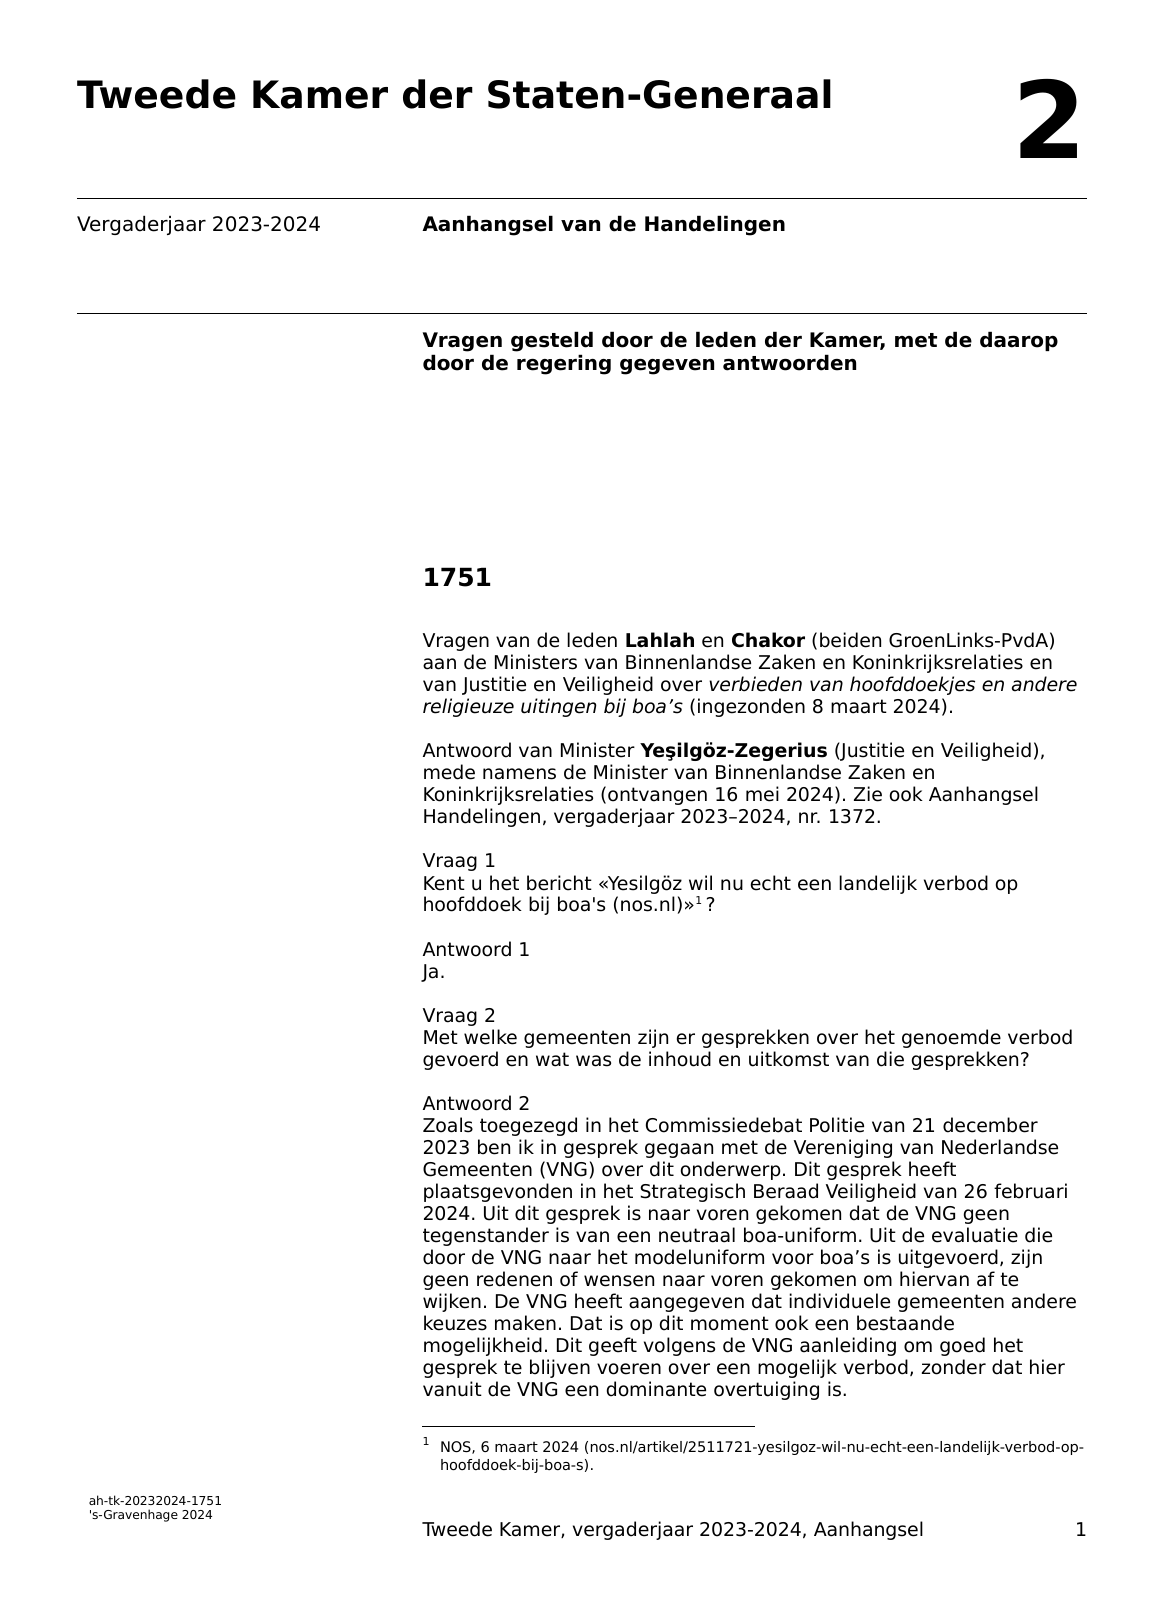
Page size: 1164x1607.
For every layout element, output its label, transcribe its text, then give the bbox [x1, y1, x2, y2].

text 1751 [422, 563, 1087, 592]
text Zoals toegezegd in het Commissiedebat Politie van 21 december 2023 ben ik in gesprek gegaan met de Vereniging van Nederlandse Gemeenten (VNG) over dit onderwerp. Dit gesprek heeft plaatsgevonden in het Strategisch Beraad Veiligheid van 26 februari 2024. Uit dit gesprek is naar voren gekomen dat de VNG geen tegenstander is van een neutraal boa-uniform. Uit de evaluatie die door de VNG naar het modeluniform voor boa’s is uitgevoerd, zijn geen redenen of wensen naar voren gekomen om hiervan af te wijken. De VNG heeft aangegeven dat individuele gemeenten andere keuzes maken. Dat is op dit moment ook een bestaande mogelijkheid. Dit geeft volgens de VNG aanleiding om goed het gesprek te blijven voeren over een mogelijk verbod, zonder dat hier vanuit de VNG een dominante overtuiging is. [422, 1115, 1087, 1401]
table_header Tweede Kamer der Staten-Generaal [77, 59, 886, 198]
text Antwoord 2 [422, 1093, 1087, 1115]
table_cell Vergaderjaar 2023-2024 [77, 199, 422, 313]
table_cell [77, 314, 422, 375]
text Met welke gemeenten zijn er gesprekken over het genoemde verbod gevoerd en wat was de inhoud en uitkomst van die gesprekken? [422, 1027, 1087, 1071]
table_cell Aanhangsel van de Handelingen [422, 199, 1087, 313]
text Vragen van de leden Lahlah en Chakor (beiden GroenLinks-PvdA) aan de Ministers van Binnenlandse Zaken en Koninkrijksrelaties en van Justitie en Veiligheid over verbieden van hoofddoekjes en andere religieuze uitingen bij boa’s (ingezonden 8 maart 2024). [422, 630, 1087, 718]
text Antwoord 1 [422, 938, 1087, 961]
text Vraag 1 [422, 850, 1087, 872]
text Ja. [422, 961, 1087, 982]
text NOS, 6 maart 2024 (nos.nl/artikel/2511721-yesilgoz-wil-nu-echt-een-landelijk-verbod-op-hoofddoek-bij-boa-s). [422, 1435, 1087, 1474]
text 's-Gravenhage 2024 [88, 1508, 323, 1522]
table_cell Vragen gesteld door de leden der Kamer, met de daarop door de regering gegeven antwoorden [422, 314, 1087, 375]
text Kent u het bericht «Yesilgöz wil nu echt een landelijk verbod op hoofddoek bij boa's (nos.nl)»? [422, 872, 1087, 916]
table_header 2 [886, 59, 1087, 198]
text ah-tk-20232024-1751 [88, 1494, 323, 1508]
text Antwoord van Minister Yeşilgöz-Zegerius (Justitie en Veiligheid), mede namens de Minister van Binnenlandse Zaken en Koninkrijksrelaties (ontvangen 16 mei 2024). Zie ook Aanhangsel Handelingen, vergaderjaar 2023–2024, nr. 1372. [422, 740, 1087, 828]
text Vraag 2 [422, 1005, 1087, 1027]
